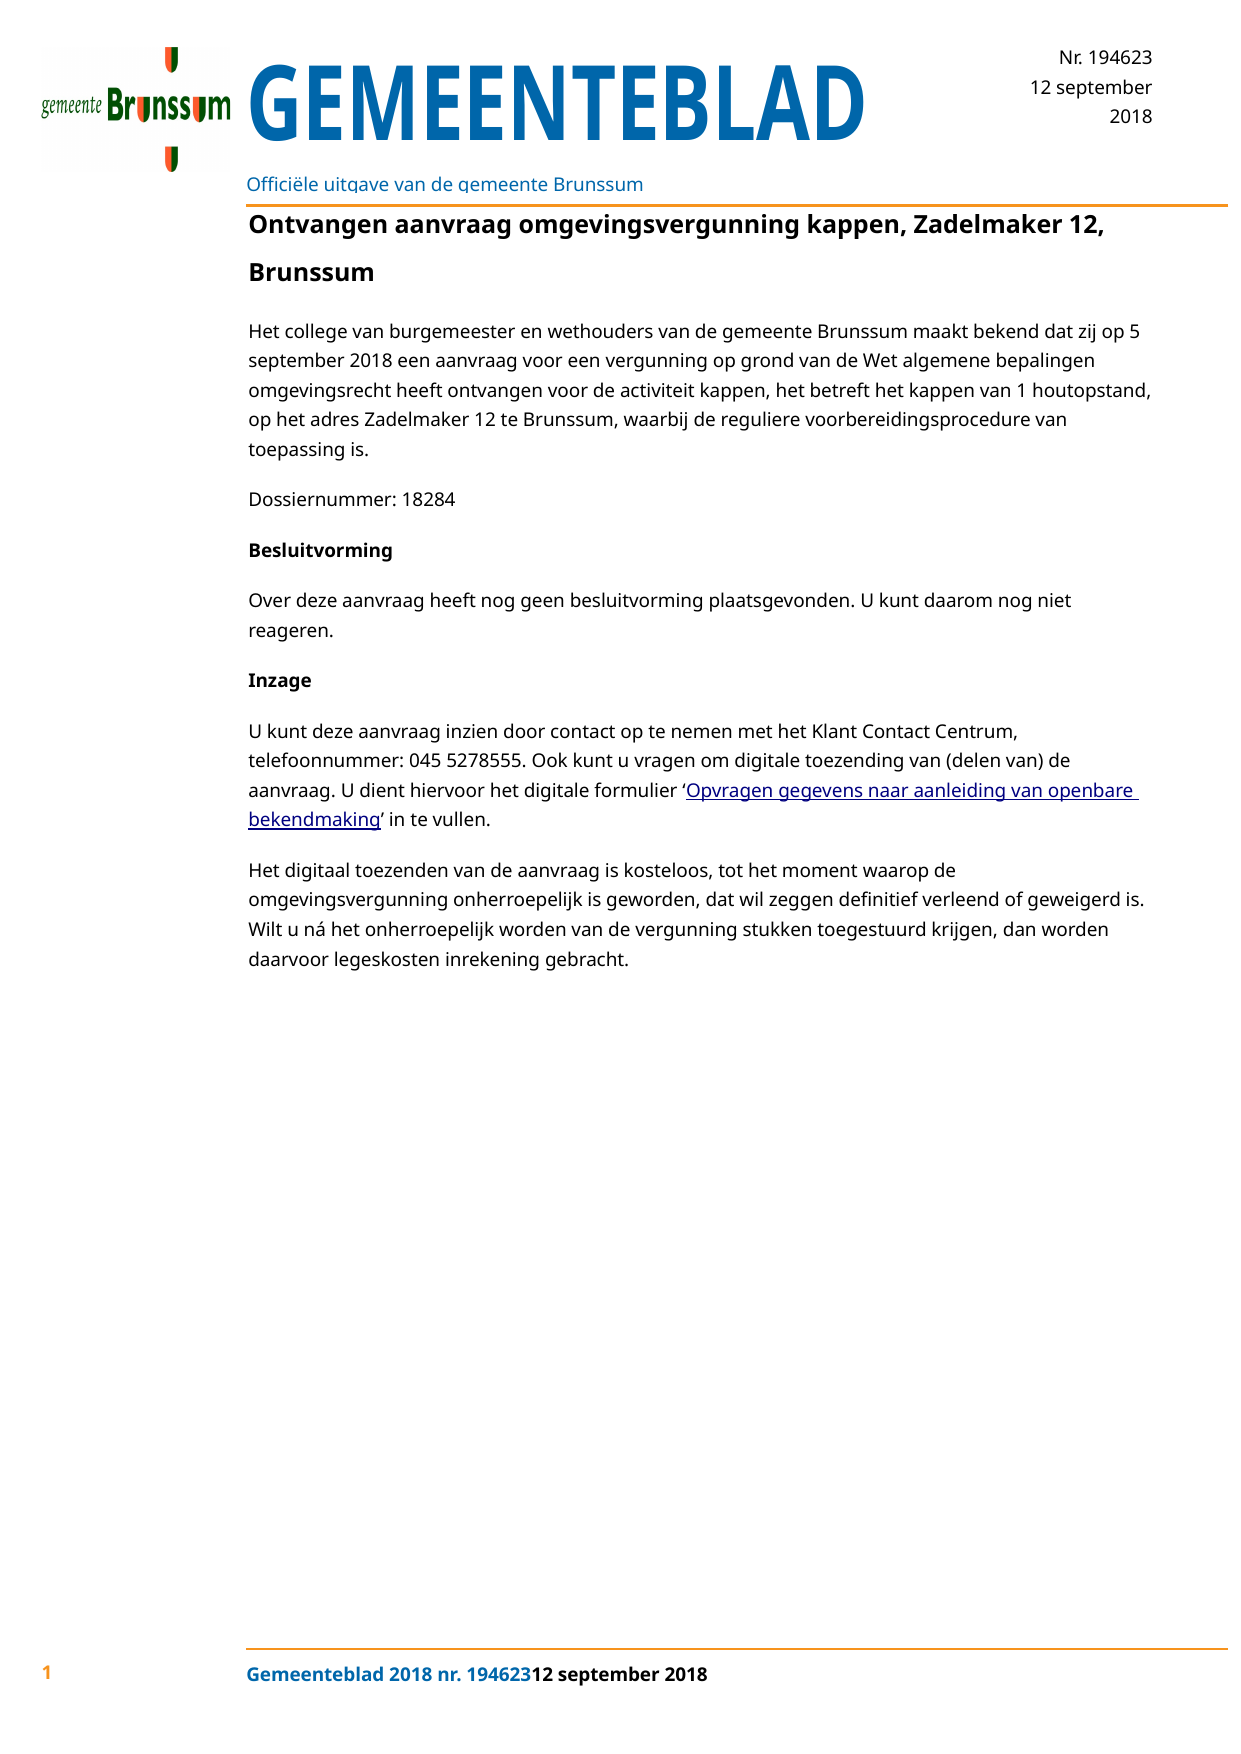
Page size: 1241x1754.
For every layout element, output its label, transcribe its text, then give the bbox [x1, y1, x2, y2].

picture [41, 47, 231, 172]
text Dossiernummer: 18284 [248, 487, 1152, 512]
text Ontvangen aanvraag omgevingsvergunning kappen, Zadelmaker 12, Brunssum [248, 207, 1152, 288]
text Besluitvorming [248, 537, 1152, 563]
text Het college van burgemeester en wethouders van de gemeente Brunssum maakt bekend dat zij op 5 september 2018 een aanvraag voor een vergunning op grond van de Wet algemene bepalingen omgevingsrecht heeft ontvangen voor de activiteit kappen, het betreft het kappen van 1 houtopstand, op het adres Zadelmaker 12 te Brunssum, waarbij de reguliere voorbereidingsprocedure van toepassing is. [248, 318, 1152, 462]
text Over deze aanvraag heeft nog geen besluitvorming plaatsgevonden. U kunt daarom nog niet reageren. [248, 587, 1152, 643]
text Inzage [248, 667, 1152, 693]
text Het digitaal toezenden van de aanvraag is kosteloos, tot het moment waarop de omgevingsvergunning onherroepelijk is geworden, dat wil zeggen definitief verleend of geweigerd is. Wilt u ná het onherroepelijk worden van de vergunning stukken toegestuurd krijgen, dan worden daarvoor legeskosten inrekening gebracht. [248, 857, 1152, 972]
text U kunt deze aanvraag inzien door contact op te nemen met het Klant Contact Centrum, telefoonnummer: 045 5278555. Ook kunt u vragen om digitale toezending van (delen van) de aanvraag. U dient hiervoor het digitale formulier ‘Opvragen gegevens naar aanleiding van openbare bekendmaking’ in te vullen. [248, 718, 1152, 832]
